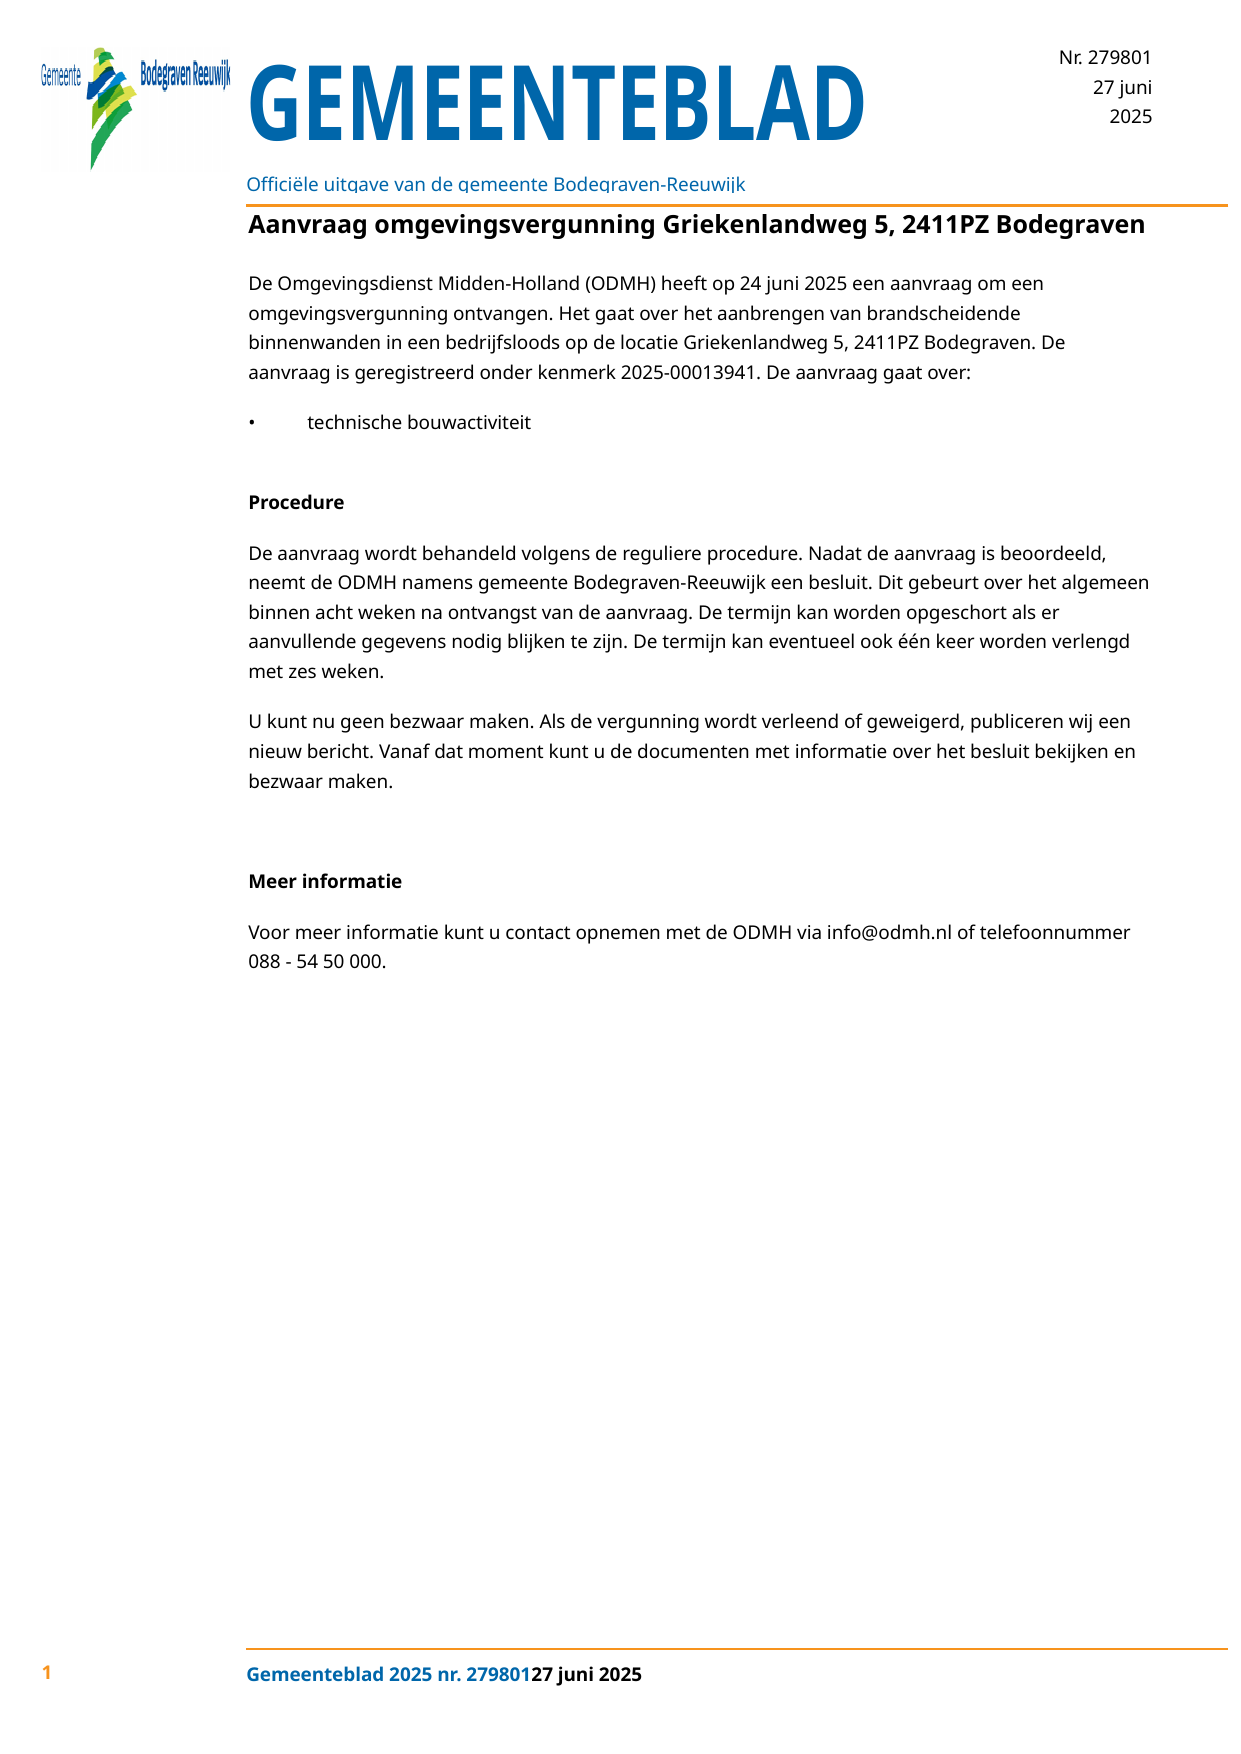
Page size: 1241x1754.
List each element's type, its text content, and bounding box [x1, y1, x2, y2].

text Meer informatie [248, 869, 1152, 894]
text U kunt nu geen bezwaar maken. Als de vergunning wordt verleend of geweigerd, publiceren wij een nieuw bericht. Vanaf dat moment kunt u de documenten met informatie over het besluit bekijken en bezwaar maken. [248, 709, 1152, 793]
text De aanvraag wordt behandeld volgens de reguliere procedure. Nadat de aanvraag is beoordeeld, neemt de ODMH namens gemeente Bodegraven-Reeuwijk een besluit. Dit gebeurt over het algemeen binnen acht weken na ontvangst van de aanvraag. De termijn kan worden opgeschort als er aanvullende gegevens nodig blijken te zijn. De termijn kan eventueel ook één keer worden verlengd met zes weken. [248, 540, 1152, 684]
text Aanvraag omgevingsvergunning Griekenlandweg 5, 2411PZ Bodegraven [248, 207, 1152, 241]
text De Omgevingsdienst Midden-Holland (ODMH) heeft op 24 juni 2025 een aanvraag om een omgevingsvergunning ontvangen. Het gaat over het aanbrengen van brandscheidende binnenwanden in een bedrijfsloods op de locatie Griekenlandweg 5, 2411PZ Bodegraven. De aanvraag is geregistreerd onder kenmerk 2025-00013941. De aanvraag gaat over: [248, 270, 1152, 385]
text Procedure [248, 489, 1152, 515]
text Voor meer informatie kunt u contact opnemen met de ODMH via info@odmh.nl of telefoonnummer 088 - 54 50 000. [248, 919, 1152, 974]
list technische bouwactiviteit [248, 409, 1152, 435]
picture [41, 47, 231, 172]
